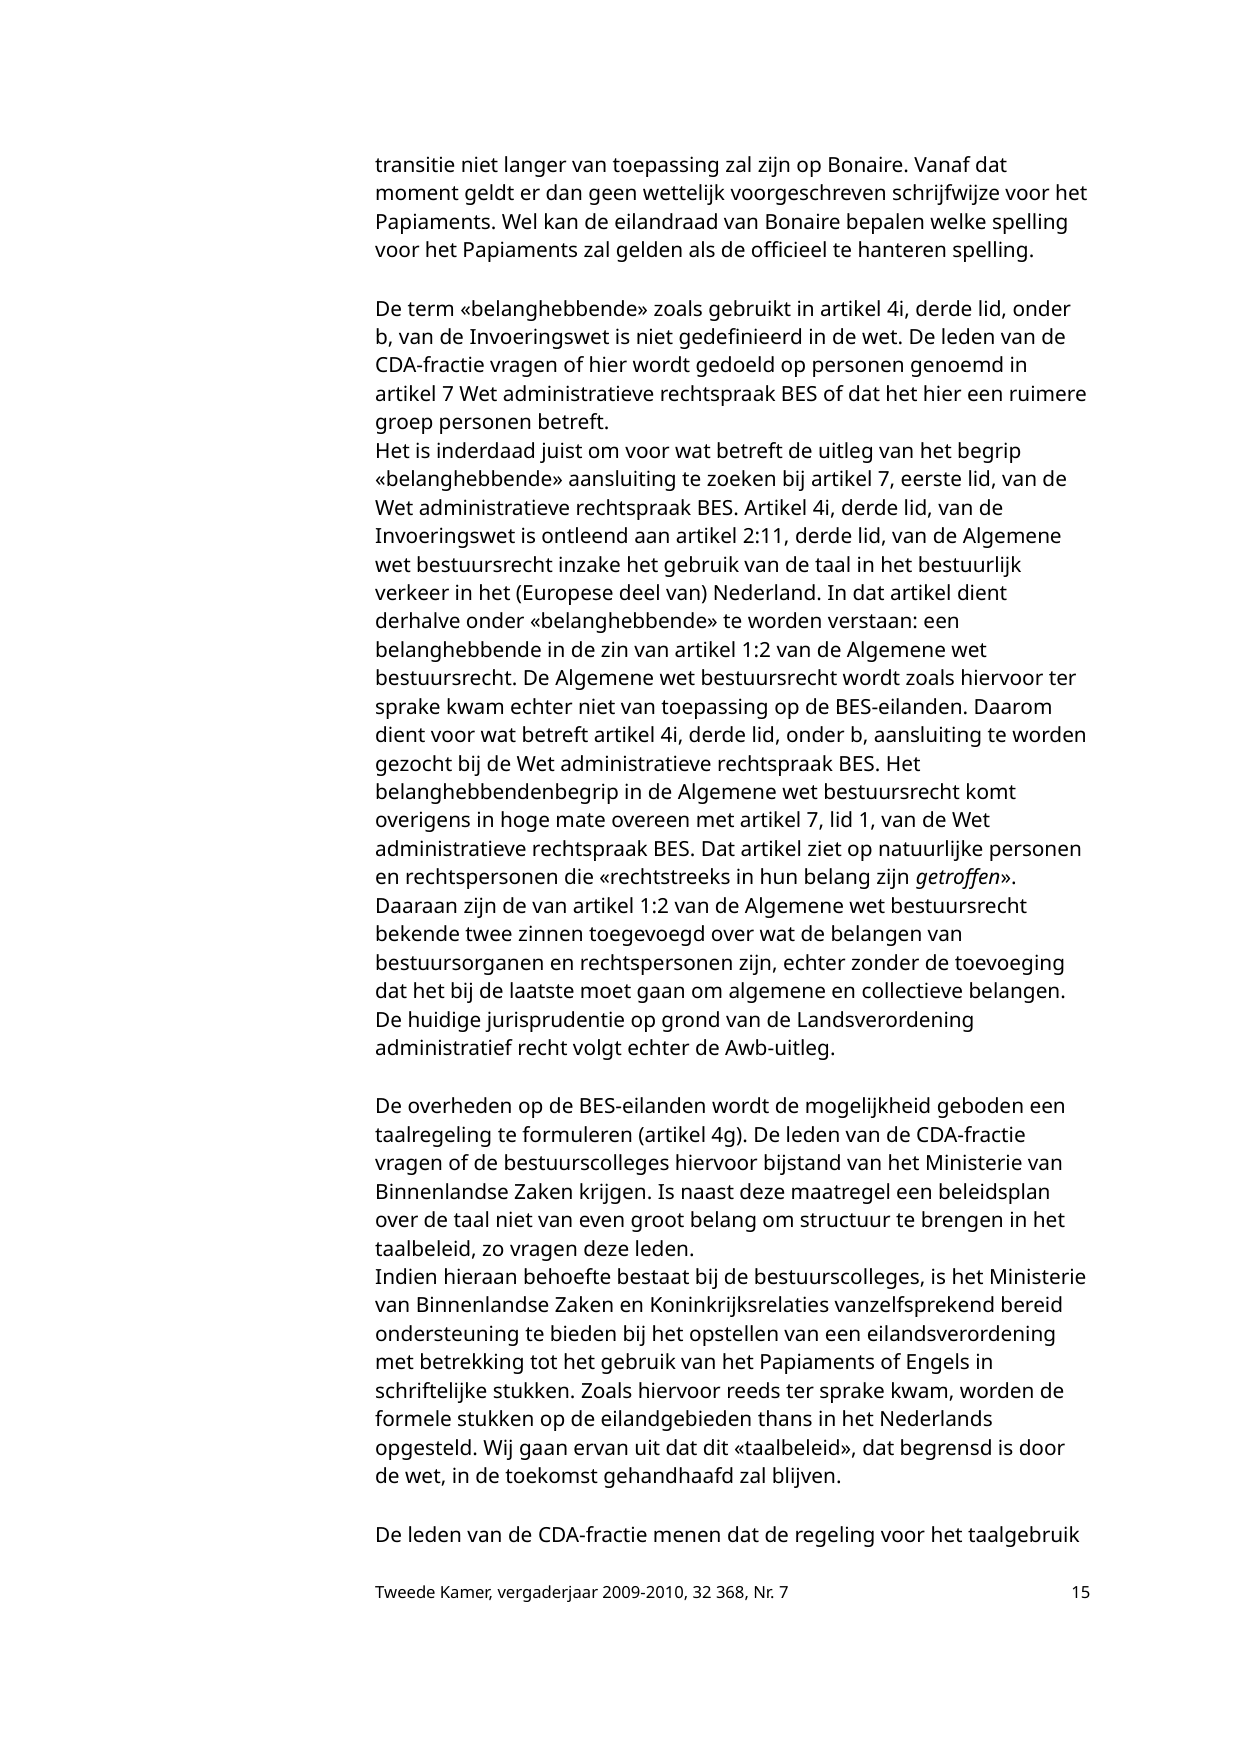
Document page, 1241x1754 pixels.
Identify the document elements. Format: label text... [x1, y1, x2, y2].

text transitie niet langer van toepassing zal zijn op Bonaire. Vanaf dat moment geldt er dan geen wettelijk voorgeschreven schrijfwijze voor het Papiaments. Wel kan de eilandraad van Bonaire bepalen welke spelling voor het Papiaments zal gelden als de officieel te hanteren spelling. [375, 150, 1090, 264]
text De overheden op de BES-eilanden wordt de mogelijkheid geboden een taalregeling te formuleren (artikel 4g). De leden van de CDA-fractie vragen of de bestuurscolleges hiervoor bijstand van het Ministerie van Binnenlandse Zaken krijgen. Is naast deze maatregel een beleidsplan over de taal niet van even groot belang om structuur te brengen in het taalbeleid, zo vragen deze leden. [375, 1092, 1090, 1262]
text De leden van de CDA-fractie menen dat de regeling voor het taalgebruik [375, 1520, 1090, 1548]
text Het is inderdaad juist om voor wat betreft de uitleg van het begrip «belanghebbende» aansluiting te zoeken bij artikel 7, eerste lid, van de Wet administratieve rechtspraak BES. Artikel 4i, derde lid, van de Invoeringswet is ontleend aan artikel 2:11, derde lid, van de Algemene wet bestuursrecht inzake het gebruik van de taal in het bestuurlijk verkeer in het (Europese deel van) Nederland. In dat artikel dient derhalve onder «belanghebbende» te worden verstaan: een belanghebbende in de zin van artikel 1:2 van de Algemene wet bestuursrecht. De Algemene wet bestuursrecht wordt zoals hiervoor ter sprake kwam echter niet van toepassing op de BES-eilanden. Daarom dient voor wat betreft artikel 4i, derde lid, onder b, aansluiting te worden gezocht bij de Wet administratieve rechtspraak BES. Het belanghebbendenbegrip in de Algemene wet bestuursrecht komt overigens in hoge mate overeen met artikel 7, lid 1, van de Wet administratieve rechtspraak BES. Dat artikel ziet op natuurlijke personen en rechtspersonen die «rechtstreeks in hun belang zijn getroffen». Daaraan zijn de van artikel 1:2 van de Algemene wet bestuursrecht bekende twee zinnen toegevoegd over wat de belangen van bestuursorganen en rechtspersonen zijn, echter zonder de toevoeging dat het bij de laatste moet gaan om algemene en collectieve belangen. De huidige jurisprudentie op grond van de Landsverordening administratief recht volgt echter de Awb-uitleg. [375, 436, 1090, 1062]
text Indien hieraan behoefte bestaat bij de bestuurscolleges, is het Ministerie van Binnenlandse Zaken en Koninkrijksrelaties vanzelfsprekend bereid ondersteuning te bieden bij het opstellen van een eilandsverordening met betrekking tot het gebruik van het Papiaments of Engels in schriftelijke stukken. Zoals hiervoor reeds ter sprake kwam, worden de formele stukken op de eilandgebieden thans in het Nederlands opgesteld. Wij gaan ervan uit dat dit «taalbeleid», dat begrensd is door de wet, in de toekomst gehandhaafd zal blijven. [375, 1262, 1090, 1490]
text De term «belanghebbende» zoals gebruikt in artikel 4i, derde lid, onder b, van de Invoeringswet is niet gedefinieerd in de wet. De leden van de CDA-fractie vragen of hier wordt gedoeld op personen genoemd in artikel 7 Wet administratieve rechtspraak BES of dat het hier een ruimere groep personen betreft. [375, 294, 1090, 436]
